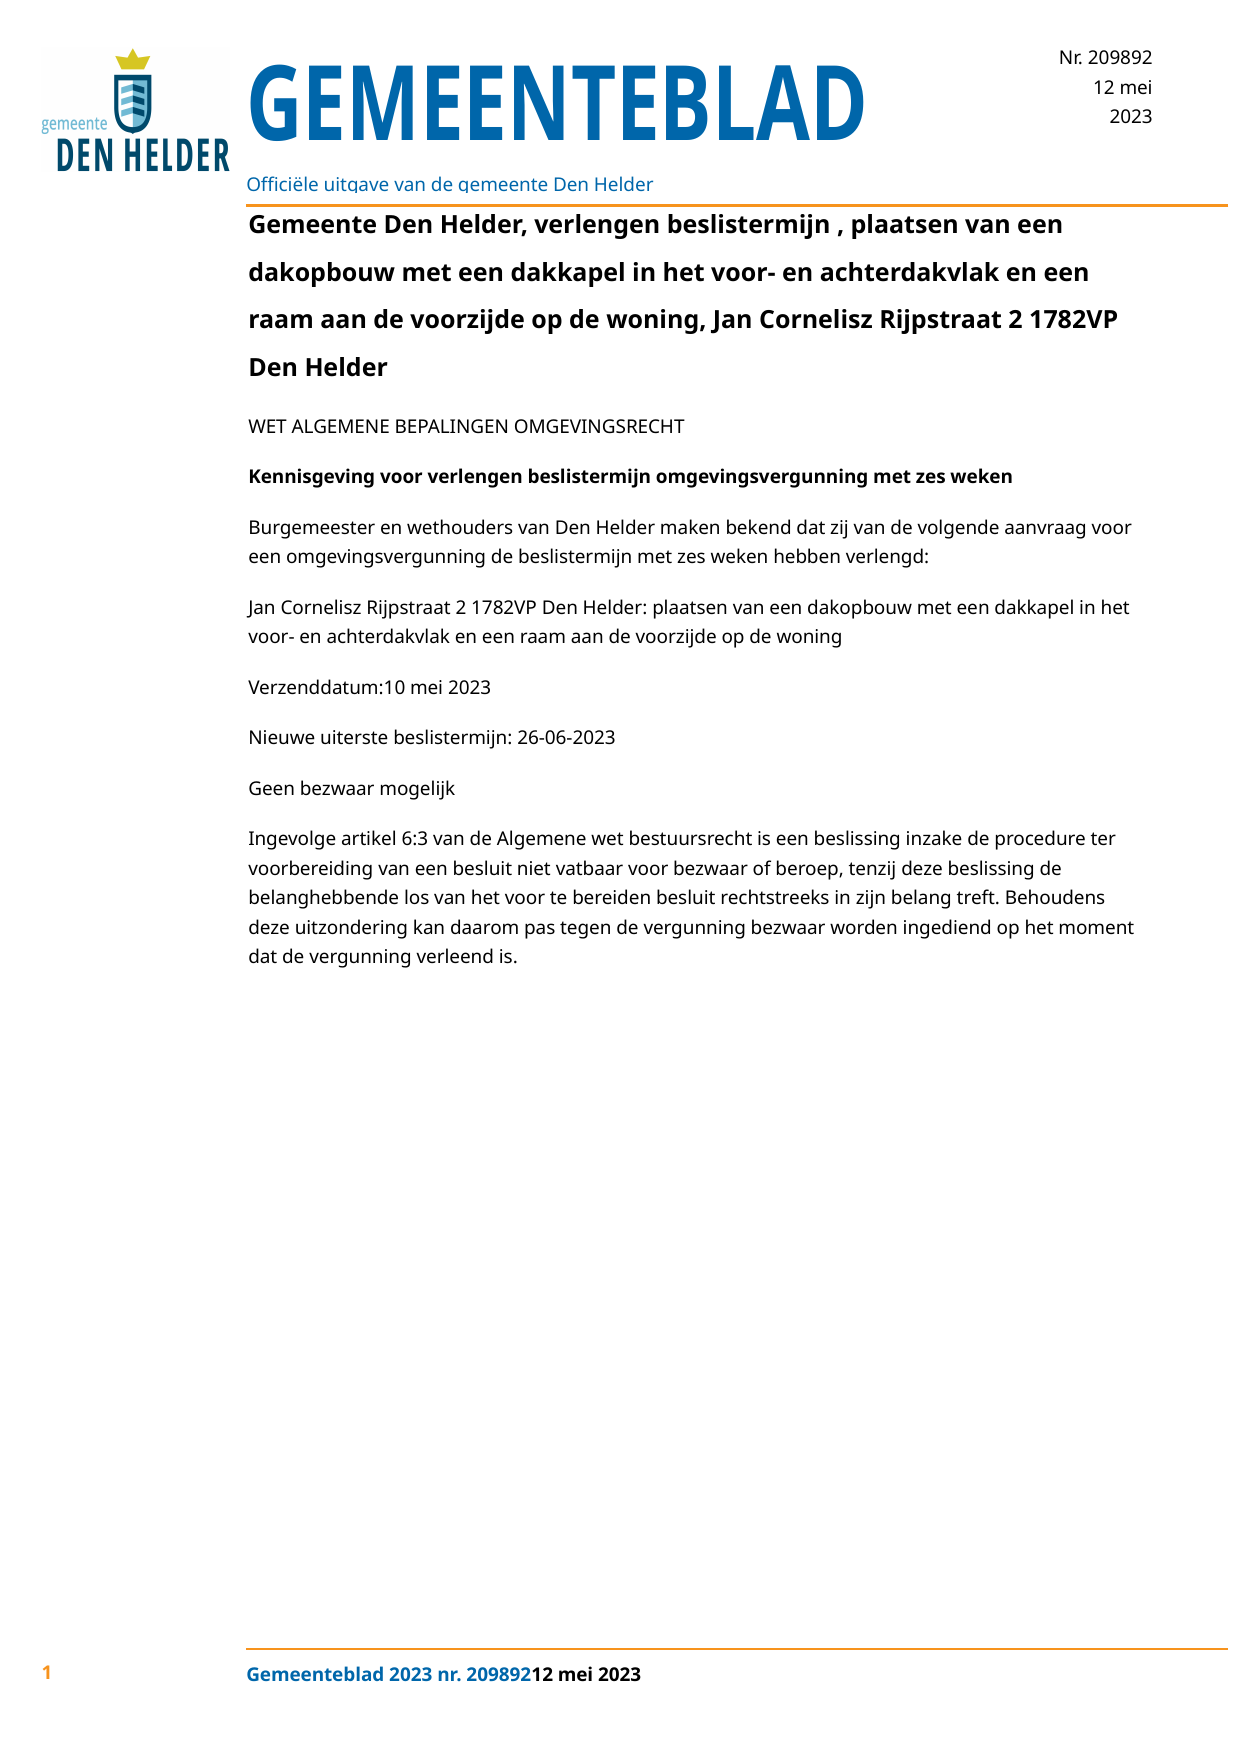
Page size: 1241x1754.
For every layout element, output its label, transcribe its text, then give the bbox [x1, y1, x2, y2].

picture [100, 154, 106, 172]
picture [220, 160, 224, 172]
text Verzenddatum:10 mei 2023 [248, 674, 1152, 700]
picture [182, 144, 187, 165]
text Ingevolge artikel 6:3 van de Algemene wet bestuursrecht is een beslissing inzake de procedure ter voorbereiding van een besluit niet vatbaar voor bezwaar of beroep, tenzij deze beslissing de belanghebbende los van het voor te bereiden besluit rechtstreeks in zijn belang treft. Behoudens deze uitzondering kan daarom pas tegen de vergunning bezwaar worden ingediend op het moment dat de vergunning verleend is. [248, 825, 1152, 969]
picture [63, 144, 68, 165]
picture [41, 47, 231, 172]
text Jan Cornelisz Rijpstraat 2 1782VP Den Helder: plaatsen van een dakopbouw met een dakkapel in het voor- en achterdakvlak en een raam aan de voorzijde op de woning [248, 594, 1152, 649]
text Nieuwe uiterste beslistermijn: 26-06-2023 [248, 724, 1152, 750]
text WET ALGEMENE BEPALINGEN OMGEVINGSRECHT [248, 413, 1152, 439]
text Burgemeester en wethouders van Den Helder maken bekend dat zij van de volgende aanvraag voor een omgevingsvergunning de beslistermijn met zes weken hebben verlengd: [248, 514, 1152, 569]
text Geen bezwaar mogelijk [248, 775, 1152, 801]
picture [130, 157, 135, 172]
text Kennisgeving voor verlengen beslistermijn omgevingsvergunning met zes weken [248, 463, 1152, 489]
text Gemeente Den Helder, verlengen beslistermijn , plaatsen van een dakopbouw met een dakkapel in het voor- en achterdakvlak en een raam aan de voorzijde op de woning, Jan Cornelisz Rijpstraat 2 1782VP Den Helder [248, 207, 1152, 384]
